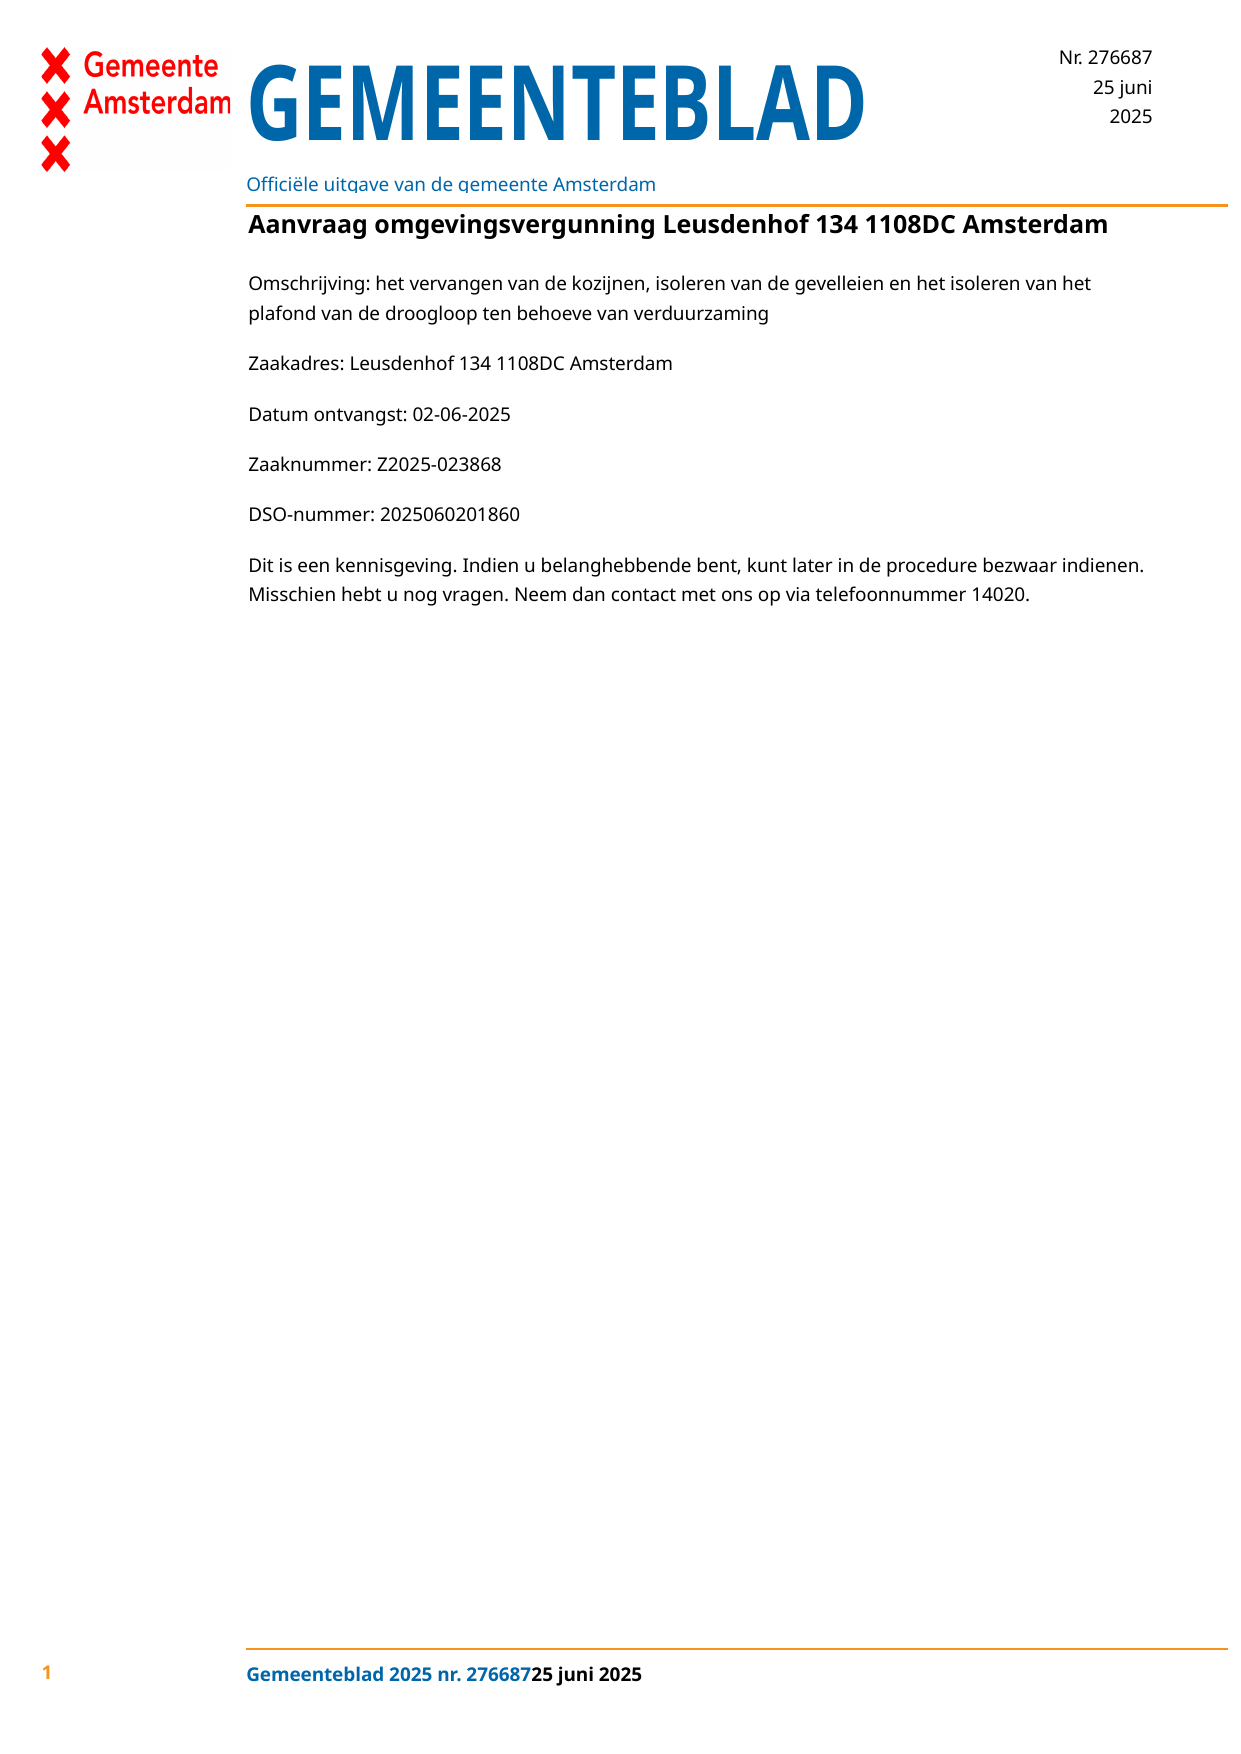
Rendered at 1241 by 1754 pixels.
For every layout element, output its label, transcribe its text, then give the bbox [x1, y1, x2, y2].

text Datum ontvangst: 02-06-2025 [248, 401, 1152, 426]
picture [41, 47, 231, 172]
text Aanvraag omgevingsvergunning Leusdenhof 134 1108DC Amsterdam [248, 207, 1152, 241]
text Omschrijving: het vervangen van de kozijnen, isoleren van de gevelleien en het isoleren van het plafond van de droogloop ten behoeve van verduurzaming [248, 270, 1152, 326]
text Zaakadres: Leusdenhof 134 1108DC Amsterdam [248, 350, 1152, 376]
text Zaaknummer: Z2025-023868 [248, 451, 1152, 477]
text DSO-nummer: 2025060201860 [248, 502, 1152, 527]
text Dit is een kennisgeving. Indien u belanghebbende bent, kunt later in de procedure bezwaar indienen. Misschien hebt u nog vragen. Neem dan contact met ons op via telefoonnummer 14020. [248, 552, 1152, 607]
